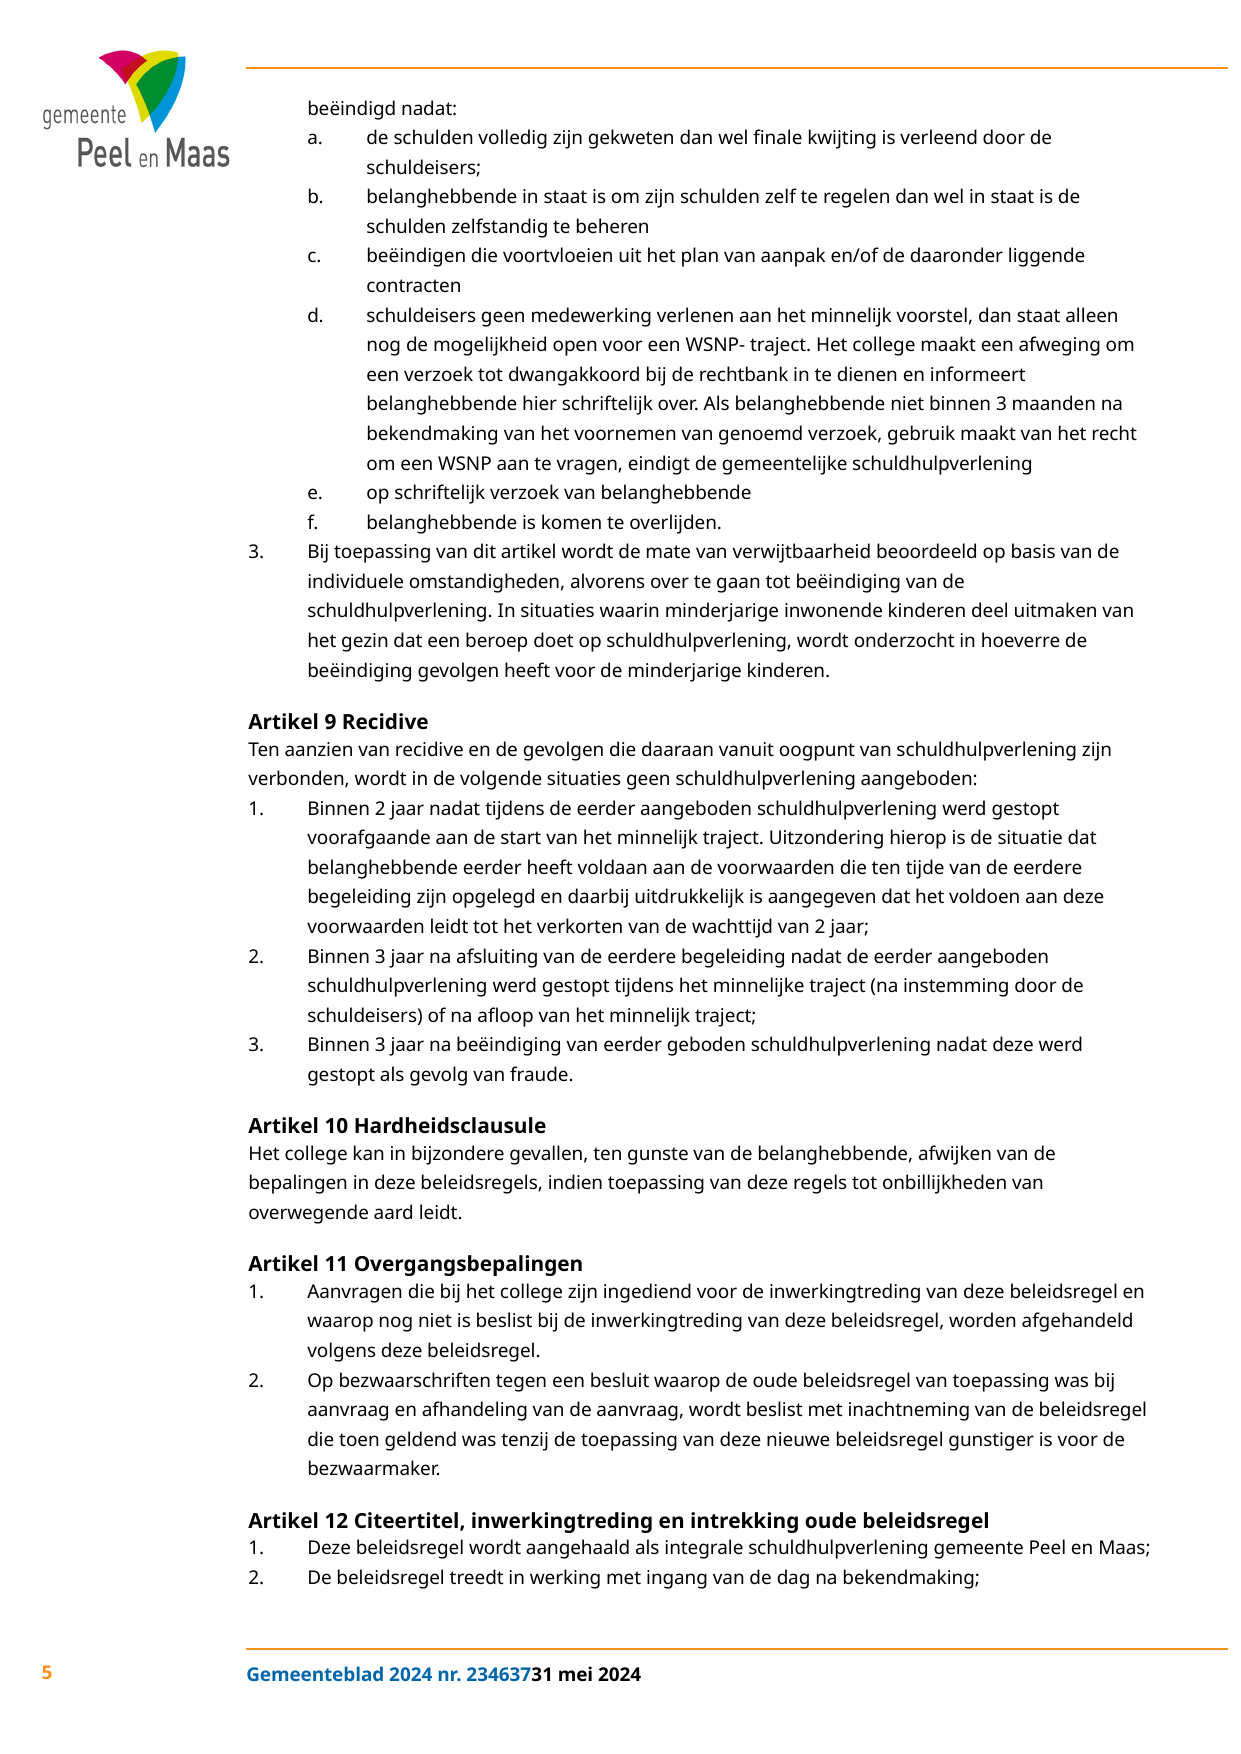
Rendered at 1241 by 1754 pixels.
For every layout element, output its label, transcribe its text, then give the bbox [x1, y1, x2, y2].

list de schulden volledig zijn gekweten dan wel finale kwijting is verleend door de schuldeisers; [307, 124, 1152, 180]
list op schriftelijk verzoek van belanghebbende [307, 479, 1152, 505]
text Artikel 10 Hardheidsclausule [248, 1112, 1152, 1140]
text Artikel 12 Citeertitel, inwerkingtreding en intrekking oude beleidsregel [248, 1506, 1152, 1534]
list Binnen 2 jaar nadat tijdens de eerder aangeboden schuldhulpverlening werd gestopt voorafgaande aan de start van het minnelijk traject. Uitzondering hierop is de situatie dat belanghebbende eerder heeft voldaan aan de voorwaarden die ten tijde van de eerdere begeleiding zijn opgelegd en daarbij uitdrukkelijk is aangegeven dat het voldoen aan deze voorwaarden leidt tot het verkorten van de wachttijd van 2 jaar; [248, 795, 1152, 939]
text Ten aanzien van recidive en de gevolgen die daaraan vanuit oogpunt van schuldhulpverlening zijn verbonden, wordt in de volgende situaties geen schuldhulpverlening aangeboden: [248, 736, 1152, 791]
list Deze beleidsregel wordt aangehaald als integrale schuldhulpverlening gemeente Peel en Maas; [248, 1534, 1152, 1560]
text Het college kan in bijzondere gevallen, ten gunste van de belanghebbende, afwijken van de bepalingen in deze beleidsregels, indien toepassing van deze regels tot onbillijkheden van overwegende aard leidt. [248, 1140, 1152, 1225]
list belanghebbende is komen te overlijden. [307, 509, 1152, 535]
list Binnen 3 jaar na beëindiging van eerder geboden schuldhulpverlening nadat deze werd gestopt als gevolg van fraude. [248, 1032, 1152, 1087]
list Bij toepassing van dit artikel wordt de mate van verwijtbaarheid beoordeeld op basis van de individuele omstandigheden, alvorens over te gaan tot beëindiging van de schuldhulpverlening. In situaties waarin minderjarige inwonende kinderen deel uitmaken van het gezin dat een beroep doet op schuldhulpverlening, wordt onderzocht in hoeverre de beëindiging gevolgen heeft voor de minderjarige kinderen. [248, 538, 1152, 683]
list Aanvragen die bij het college zijn ingediend voor de inwerkingtreding van deze beleidsregel en waarop nog niet is beslist bij de inwerkingtreding van deze beleidsregel, worden afgehandeld volgens deze beleidsregel. [248, 1278, 1152, 1363]
list beëindigen die voortvloeien uit het plan van aanpak en/of de daaronder liggende contracten [307, 243, 1152, 298]
list beëindigd nadat: [248, 95, 1152, 121]
list belanghebbende in staat is om zijn schulden zelf te regelen dan wel in staat is de schulden zelfstandig te beheren [307, 183, 1152, 239]
picture [41, 47, 231, 172]
list Op bezwaarschriften tegen een besluit waarop de oude beleidsregel van toepassing was bij aanvraag en afhandeling van de aanvraag, wordt beslist met inachtneming van de beleidsregel die toen geldend was tenzij de toepassing van deze nieuwe beleidsregel gunstiger is voor de bezwaarmaker. [248, 1367, 1152, 1481]
text Artikel 9 Recidive [248, 707, 1152, 736]
list De beleidsregel treedt in werking met ingang van de dag na bekendmaking; [248, 1564, 1152, 1590]
text Artikel 11 Overgangsbepalingen [248, 1249, 1152, 1278]
list schuldeisers geen medewerking verlenen aan het minnelijk voorstel, dan staat alleen nog de mogelijkheid open voor een WSNP- traject. Het college maakt een afweging om een verzoek tot dwangakkoord bij de rechtbank in te dienen en informeert belanghebbende hier schriftelijk over. Als belanghebbende niet binnen 3 maanden na bekendmaking van het voornemen van genoemd verzoek, gebruik maakt van het recht om een WSNP aan te vragen, eindigt de gemeentelijke schuldhulpverlening [307, 302, 1152, 476]
list Binnen 3 jaar na afsluiting van de eerdere begeleiding nadat de eerder aangeboden schuldhulpverlening werd gestopt tijdens het minnelijke traject (na instemming door de schuldeisers) of na afloop van het minnelijk traject; [248, 943, 1152, 1028]
